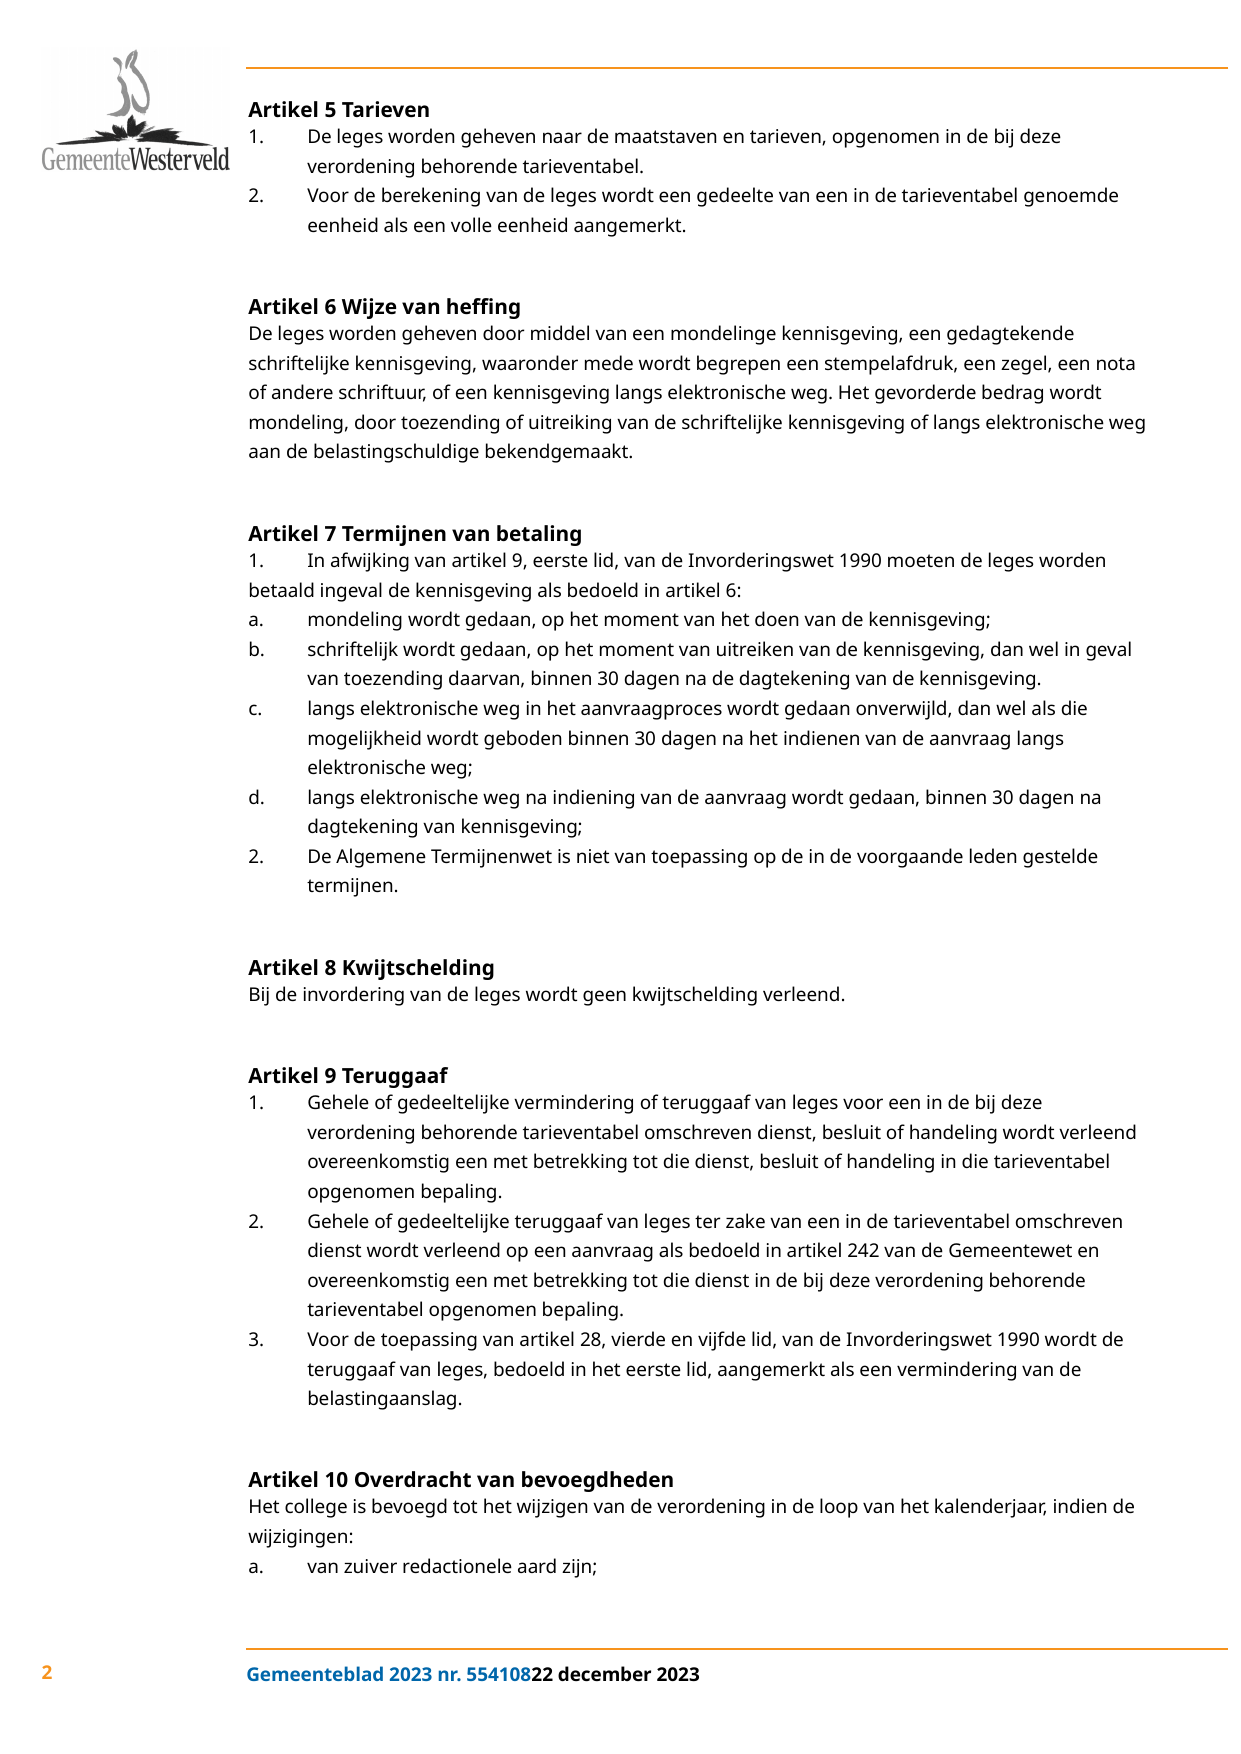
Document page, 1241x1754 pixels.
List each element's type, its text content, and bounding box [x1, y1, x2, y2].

text Artikel 7 Termijnen van betaling [248, 519, 1152, 547]
text Artikel 5 Tarieven [248, 95, 1152, 123]
text De leges worden geheven door middel van een mondelinge kennisgeving, een gedagtekende schriftelijke kennisgeving, waaronder mede wordt begrepen een stempelafdruk, een zegel, een nota of andere schriftuur, of een kennisgeving langs elektronische weg. Het gevorderde bedrag wordt mondeling, door toezending of uitreiking van de schriftelijke kennisgeving of langs elektronische weg aan de belastingschuldige bekendgemaakt. [248, 320, 1152, 464]
list van zuiver redactionele aard zijn; [248, 1553, 1152, 1579]
list langs elektronische weg in het aanvraagproces wordt gedaan onverwijld, dan wel als die mogelijkheid wordt geboden binnen 30 dagen na het indienen van de aanvraag langs elektronische weg; [248, 695, 1152, 780]
text Bij de invordering van de leges wordt geen kwijtschelding verleend. [248, 981, 1152, 1007]
text Artikel 8 Kwijtschelding [248, 953, 1152, 981]
list schriftelijk wordt gedaan, op het moment van uitreiken van de kennisgeving, dan wel in geval van toezending daarvan, binnen 30 dagen na de dagtekening van de kennisgeving. [248, 636, 1152, 691]
list Voor de berekening van de leges wordt een gedeelte van een in de tarieventabel genoemde eenheid als een volle eenheid aangemerkt. [248, 182, 1152, 238]
text Artikel 6 Wijze van heffing [248, 292, 1152, 320]
text Artikel 10 Overdracht van bevoegdheden [248, 1465, 1152, 1494]
list De leges worden geheven naar de maatstaven en tarieven, opgenomen in de bij deze verordening behorende tarieventabel. [248, 123, 1152, 178]
list Gehele of gedeeltelijke teruggaaf van leges ter zake van een in de tarieventabel omschreven dienst wordt verleend op een aanvraag als bedoeld in artikel 242 van de Gemeentewet en overeenkomstig een met betrekking tot die dienst in de bij deze verordening behorende tarieventabel opgenomen bepaling. [248, 1208, 1152, 1322]
text Artikel 9 Teruggaaf [248, 1061, 1152, 1089]
text betaald ingeval de kennisgeving als bedoeld in artikel 6: [248, 577, 1152, 602]
picture [41, 47, 231, 172]
list In afwijking van artikel 9, eerste lid, van de Invorderingswet 1990 moeten de leges worden [248, 547, 1152, 573]
list Gehele of gedeeltelijke vermindering of teruggaaf van leges voor een in de bij deze verordening behorende tarieventabel omschreven dienst, besluit of handeling wordt verleend overeenkomstig een met betrekking tot die dienst, besluit of handeling in die tarieventabel opgenomen bepaling. [248, 1089, 1152, 1204]
list langs elektronische weg na indiening van de aanvraag wordt gedaan, binnen 30 dagen na dagtekening van kennisgeving; [248, 784, 1152, 839]
list Voor de toepassing van artikel 28, vierde en vijfde lid, van de Invorderingswet 1990 wordt de teruggaaf van leges, bedoeld in het eerste lid, aangemerkt als een vermindering van de belastingaanslag. [248, 1326, 1152, 1411]
list De Algemene Termijnenwet is niet van toepassing op de in de voorgaande leden gestelde termijnen. [248, 843, 1152, 898]
text Het college is bevoegd tot het wijzigen van de verordening in de loop van het kalenderjaar, indien de wijzigingen: [248, 1494, 1152, 1549]
list mondeling wordt gedaan, op het moment van het doen van de kennisgeving; [248, 606, 1152, 632]
